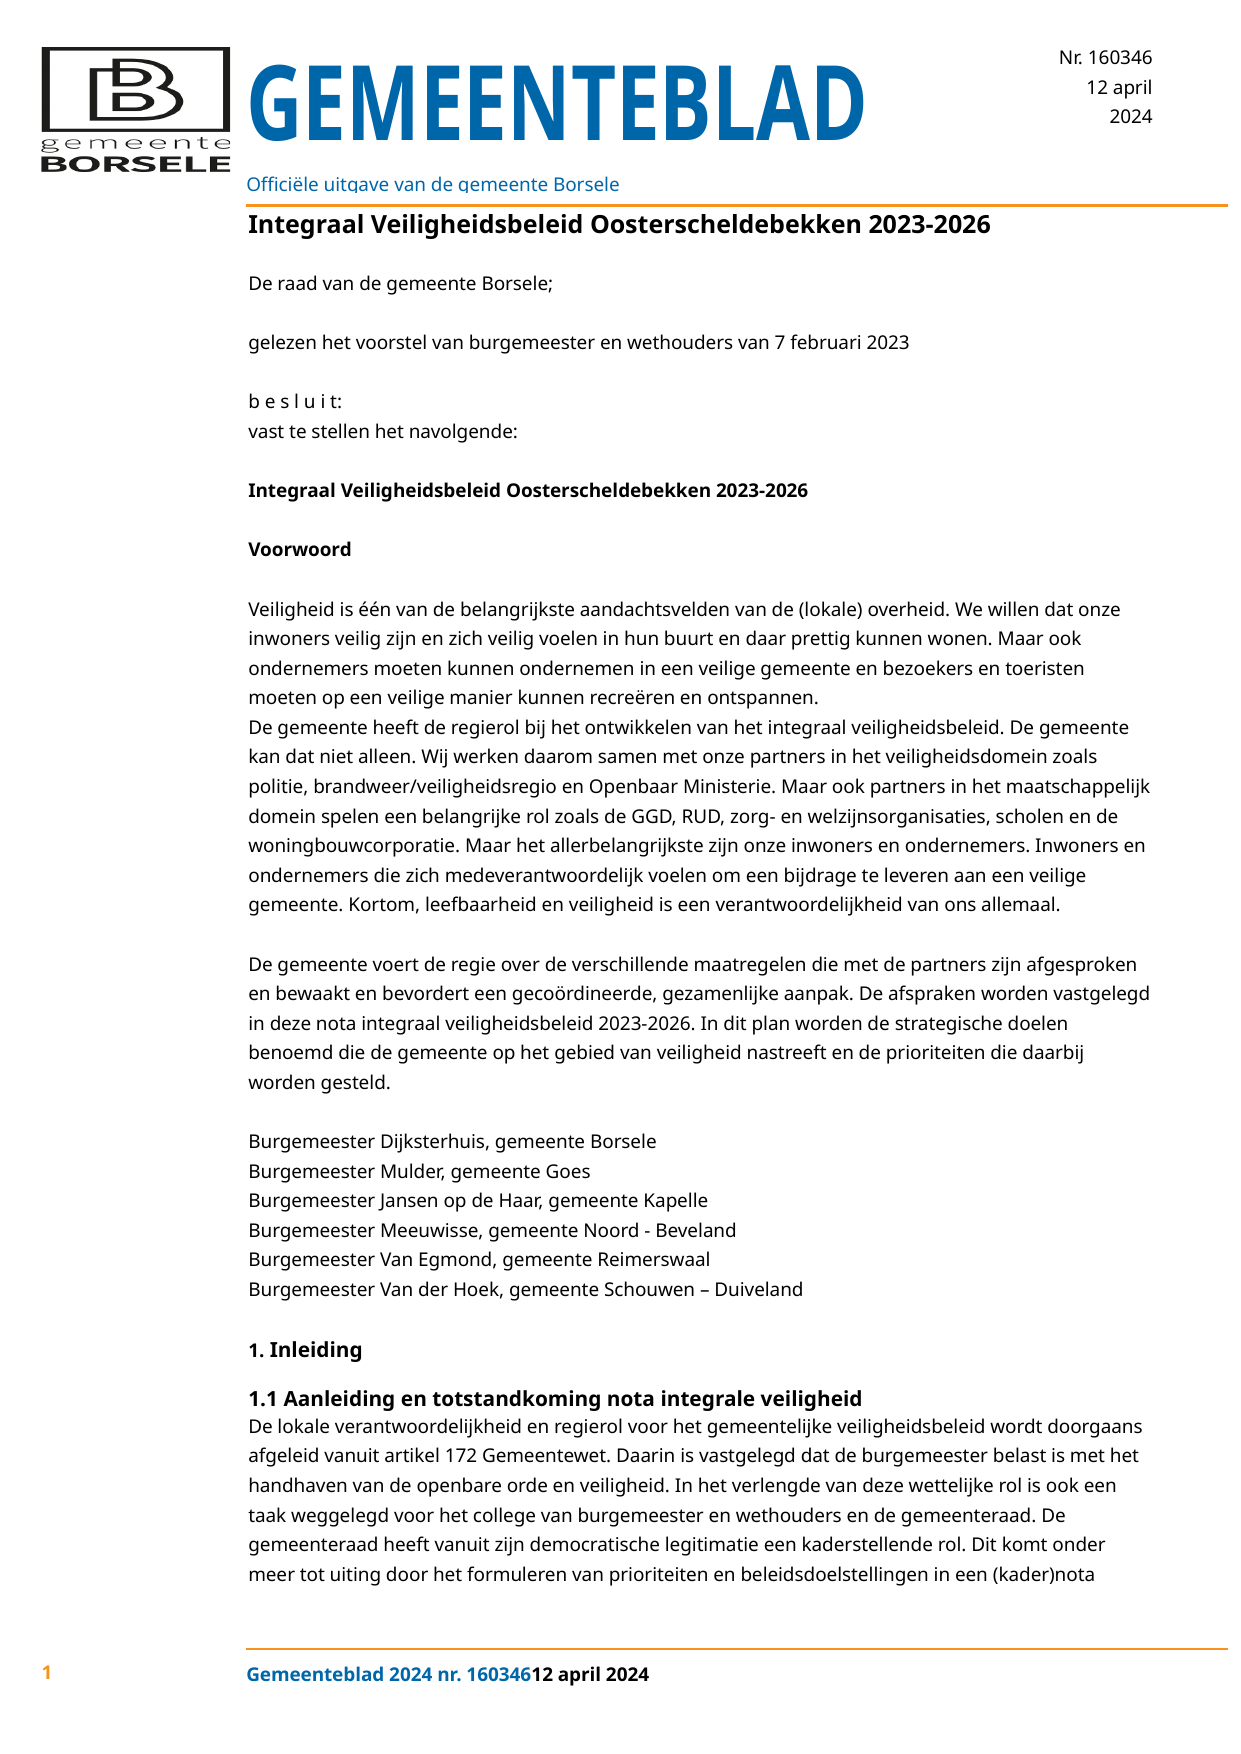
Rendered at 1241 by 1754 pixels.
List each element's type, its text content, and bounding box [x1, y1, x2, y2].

text De gemeente voert de regie over de verschillende maatregelen die met de partners zijn afgesproken en bewaakt en bevordert een gecoördineerde, gezamenlijke aanpak. De afspraken worden vastgelegd in deze nota integraal veiligheidsbeleid 2023-2026. In dit plan worden de strategische doelen benoemd die de gemeente op het gebied van veiligheid nastreeft en de prioriteiten die daarbij worden gesteld. [248, 951, 1152, 1095]
text Burgemeester Dijksterhuis, gemeente Borsele [248, 1128, 1152, 1154]
text b e s l u i t: [248, 389, 1152, 414]
text Voorwoord [248, 537, 1152, 562]
text De gemeente heeft de regierol bij het ontwikkelen van het integraal veiligheidsbeleid. De gemeente kan dat niet alleen. Wij werken daarom samen met onze partners in het veiligheidsdomein zoals politie, brandweer/veiligheidsregio en Openbaar Ministerie. Maar ook partners in het maatschappelijk domein spelen een belangrijke rol zoals de GGD, RUD, zorg- en welzijnsorganisaties, scholen en de woningbouwcorporatie. Maar het allerbelangrijkste zijn onze inwoners en ondernemers. Inwoners en ondernemers die zich medeverantwoordelijk voelen om een bijdrage te leveren aan een veilige gemeente. Kortom, leefbaarheid en veiligheid is een verantwoordelijkheid van ons allemaal. [248, 714, 1152, 917]
text Integraal Veiligheidsbeleid Oosterscheldebekken 2023-2026 [248, 477, 1152, 503]
text Integraal Veiligheidsbeleid Oosterscheldebekken 2023-2026 [248, 207, 1152, 241]
text Burgemeester Van der Hoek, gemeente Schouwen – Duiveland [248, 1276, 1152, 1302]
text Burgemeester Jansen op de Haar, gemeente Kapelle [248, 1187, 1152, 1213]
text gelezen het voorstel van burgemeester en wethouders van 7 februari 2023 [248, 329, 1152, 355]
text Burgemeester Meeuwisse, gemeente Noord - Beveland [248, 1217, 1152, 1243]
text Veiligheid is één van de belangrijkste aandachtsvelden van de (lokale) overheid. We willen dat onze inwoners veilig zijn en zich veilig voelen in hun buurt en daar prettig kunnen wonen. Maar ook ondernemers moeten kunnen ondernemen in een veilige gemeente en bezoekers en toeristen moeten op een veilige manier kunnen recreëren en ontspannen. [248, 596, 1152, 710]
text 1. Inleiding [248, 1335, 1152, 1364]
text De raad van de gemeente Borsele; [248, 270, 1152, 296]
picture [41, 47, 231, 172]
text De lokale verantwoordelijkheid en regierol voor het gemeentelijke veiligheidsbeleid wordt doorgaans afgeleid vanuit artikel 172 Gemeentewet. Daarin is vastgelegd dat de burgemeester belast is met het handhaven van de openbare orde en veiligheid. In het verlengde van deze wettelijke rol is ook een taak weggelegd voor het college van burgemeester en wethouders en de gemeenteraad. De gemeenteraad heeft vanuit zijn democratische legitimatie een kaderstellende rol. Dit komt onder meer tot uiting door het formuleren van prioriteiten en beleidsdoelstellingen in een (kader)nota [248, 1413, 1152, 1587]
text 1.1 Aanleiding en totstandkoming nota integrale veiligheid [248, 1384, 1152, 1413]
text Burgemeester Mulder, gemeente Goes [248, 1158, 1152, 1183]
text vast te stellen het navolgende: [248, 418, 1152, 444]
text Burgemeester Van Egmond, gemeente Reimerswaal [248, 1247, 1152, 1272]
